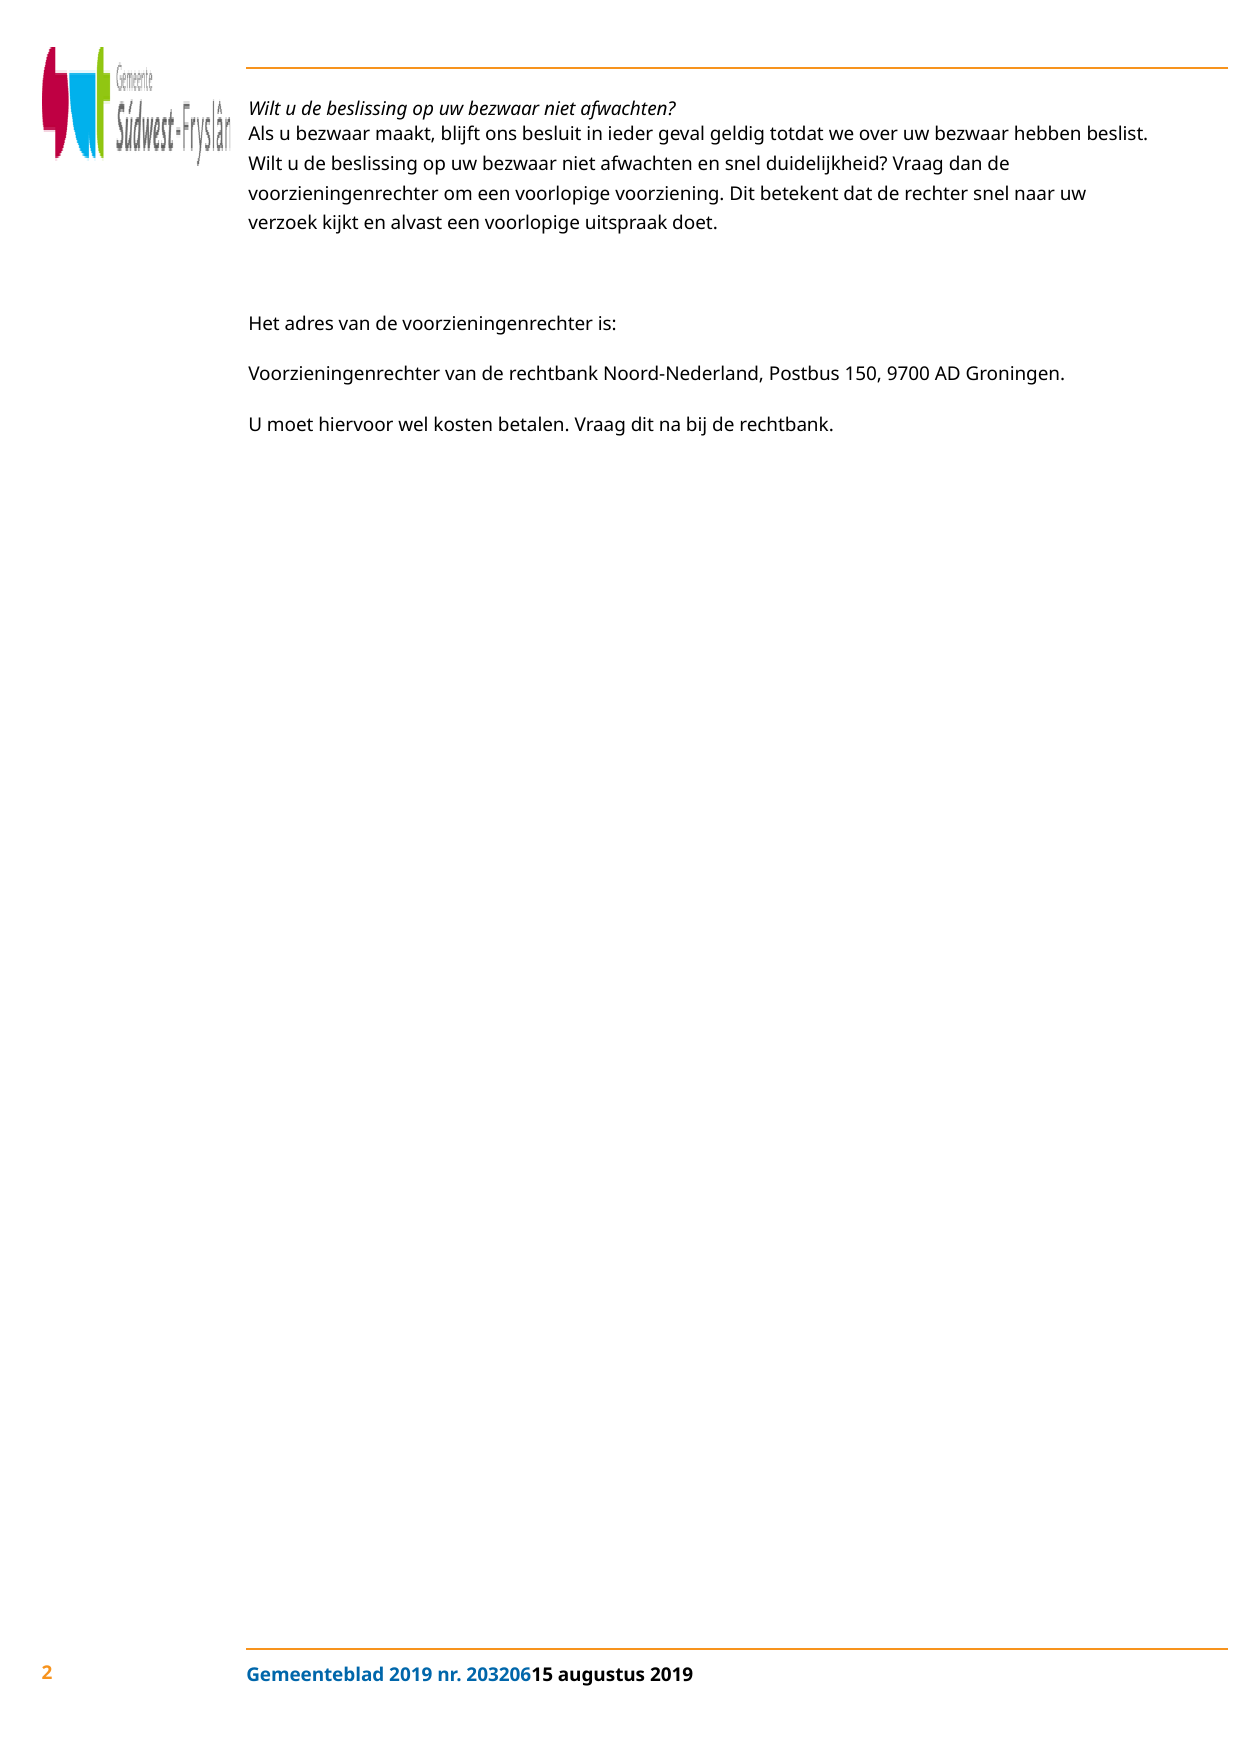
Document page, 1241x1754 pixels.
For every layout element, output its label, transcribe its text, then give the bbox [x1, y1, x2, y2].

text Als u bezwaar maakt, blijft ons besluit in ieder geval geldig totdat we over uw bezwaar hebben beslist. Wilt u de beslissing op uw bezwaar niet afwachten en snel duidelijkheid? Vraag dan de voorzieningenrechter om een voorlopige voorziening. Dit betekent dat de rechter snel naar uw verzoek kijkt en alvast een voorlopige uitspraak doet. [248, 121, 1152, 235]
text U moet hiervoor wel kosten betalen. Vraag dit na bij de rechtbank. [248, 411, 1152, 437]
text Het adres van de voorzieningenrechter is: [248, 310, 1152, 336]
text Voorzieningenrechter van de rechtbank Noord-Nederland, Postbus 150, 9700 AD Groningen. [248, 361, 1152, 386]
picture [41, 47, 231, 172]
text Wilt u de beslissing op uw bezwaar niet afwachten? [248, 95, 1152, 121]
